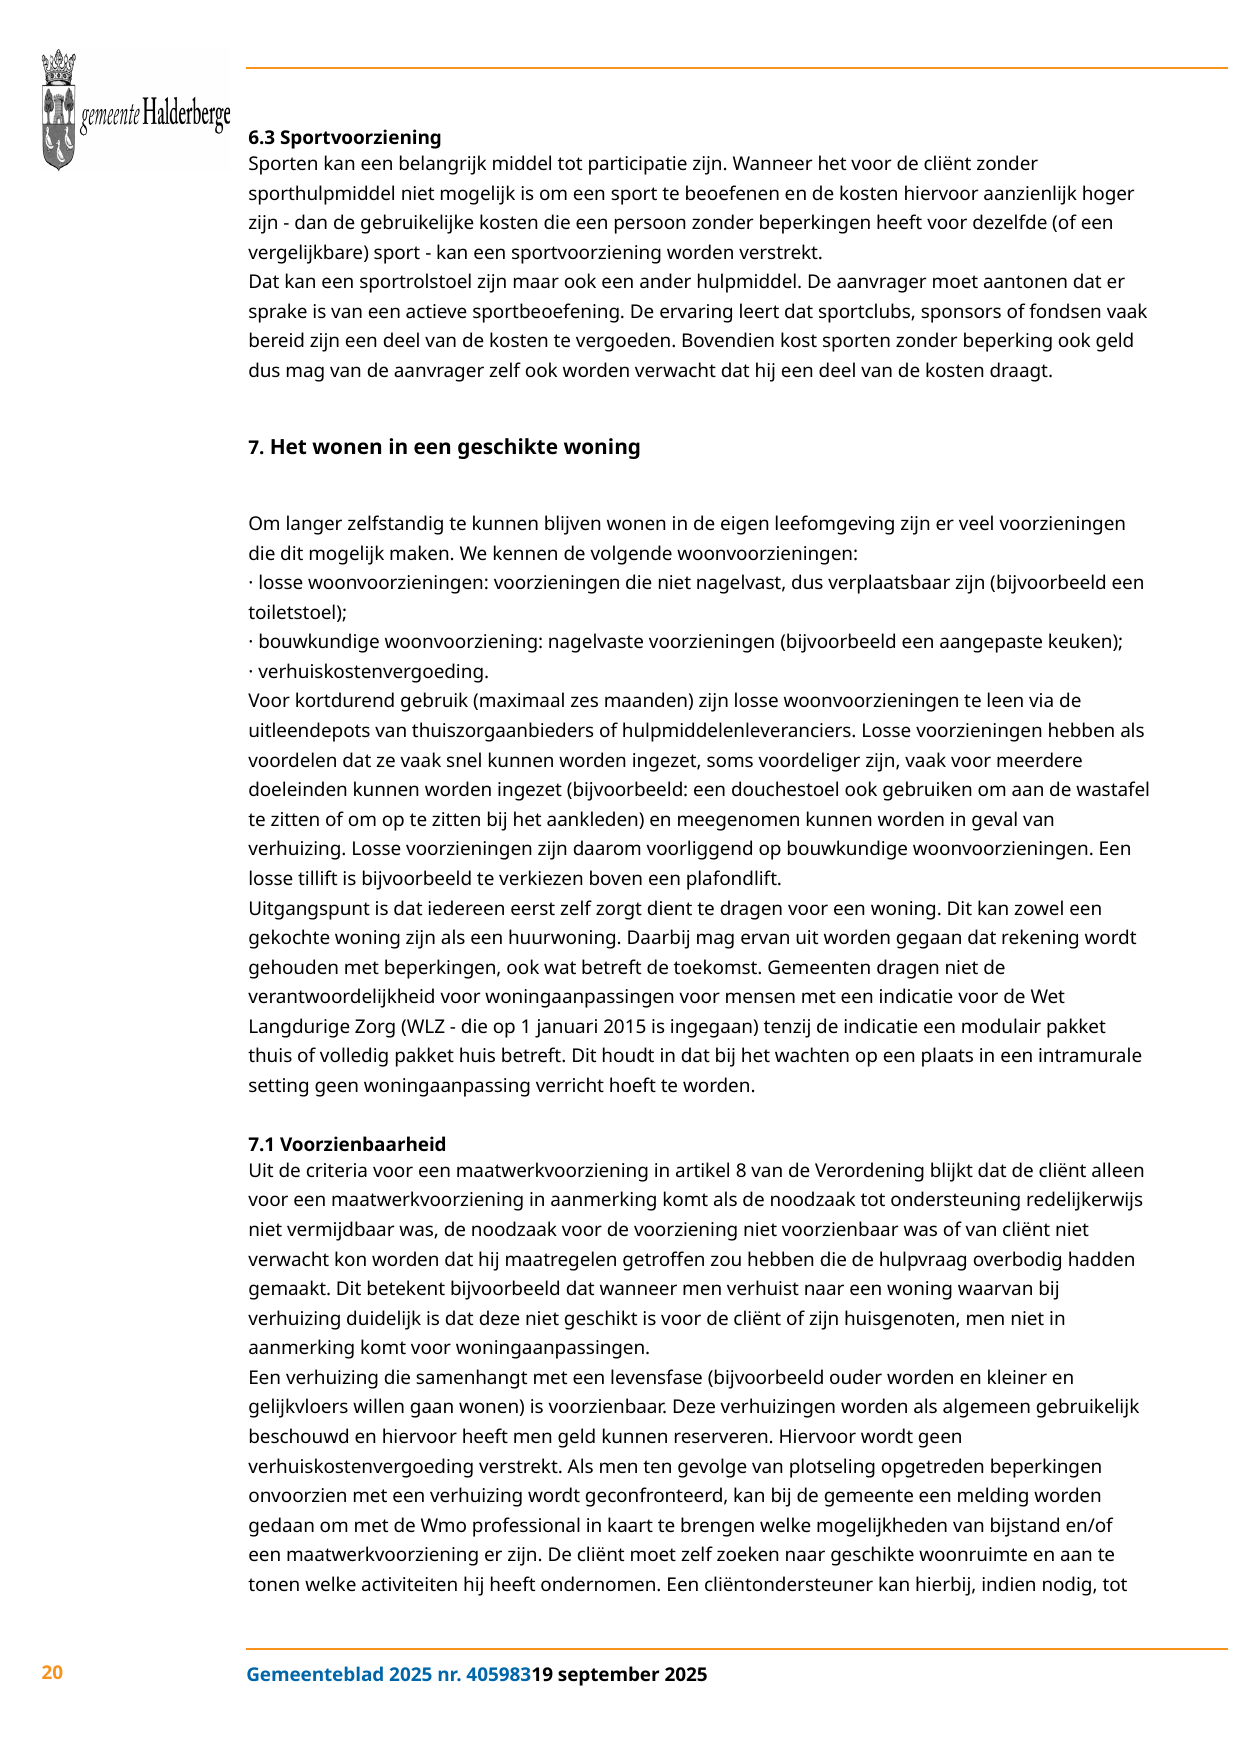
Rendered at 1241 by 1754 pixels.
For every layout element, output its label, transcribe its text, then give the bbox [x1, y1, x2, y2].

text een maatwerkvoorziening er zijn. De cliënt moet zelf zoeken naar geschikte woonruimte en aan te tonen welke activiteiten hij heeft ondernomen. Een cliëntondersteuner kan hierbij, indien nodig, tot [248, 1542, 1152, 1597]
text zijn - dan de gebruikelijke kosten die een persoon zonder beperkingen heeft voor dezelfde (of een vergelijkbare) sport - kan een sportvoorziening worden verstrekt. [248, 209, 1152, 264]
text Om langer zelfstandig te kunnen blijven wonen in de eigen leefomgeving zijn er veel voorzieningen die dit mogelijk maken. We kennen de volgende woonvoorzieningen: [248, 510, 1152, 565]
text · verhuiskostenvergoeding. [248, 658, 1152, 684]
text 6.3 Sportvoorziening [248, 124, 1152, 150]
text Dat kan een sportrolstoel zijn maar ook een ander hulpmiddel. De aanvrager moet aantonen dat er sprake is van een actieve sportbeoefening. De ervaring leert dat sportclubs, sponsors of fondsen vaak bereid zijn een deel van de kosten te vergoeden. Bovendien kost sporten zonder beperking ook geld dus mag van de aanvrager zelf ook worden verwacht dat hij een deel van de kosten draagt. [248, 268, 1152, 383]
text verhuizing. Losse voorzieningen zijn daarom voorliggend op bouwkundige woonvoorzieningen. Een losse tillift is bijvoorbeeld te verkiezen boven een plafondlift. [248, 836, 1152, 891]
text Sporten kan een belangrijk middel tot participatie zijn. Wanneer het voor de cliënt zonder sporthulpmiddel niet mogelijk is om een sport te beoefenen en de kosten hiervoor aanzienlijk hoger [248, 150, 1152, 205]
text Voor kortdurend gebruik (maximaal zes maanden) zijn losse woonvoorzieningen te leen via de uitleendepots van thuiszorgaanbieders of hulpmiddelenleveranciers. Losse voorzieningen hebben als voordelen dat ze vaak snel kunnen worden ingezet, soms voordeliger zijn, vaak voor meerdere doeleinden kunnen worden ingezet (bijvoorbeeld: een douchestoel ook gebruiken om aan de wastafel te zitten of om op te zitten bij het aankleden) en meegenomen kunnen worden in geval van [248, 688, 1152, 832]
text Een verhuizing die samenhangt met een levensfase (bijvoorbeeld ouder worden en kleiner en gelijkvloers willen gaan wonen) is voorzienbaar. Deze verhuizingen worden als algemeen gebruikelijk [248, 1364, 1152, 1419]
text 7. Het wonen in een geschikte woning [248, 432, 1152, 461]
picture [41, 47, 231, 172]
text beschouwd en hiervoor heeft men geld kunnen reserveren. Hiervoor wordt geen verhuiskostenvergoeding verstrekt. Als men ten gevolge van plotseling opgetreden beperkingen onvoorzien met een verhuizing wordt geconfronteerd, kan bij de gemeente een melding worden gedaan om met de Wmo professional in kaart te brengen welke mogelijkheden van bijstand en/of [248, 1423, 1152, 1538]
text Uit de criteria voor een maatwerkvoorziening in artikel 8 van de Verordening blijkt dat de cliënt alleen voor een maatwerkvoorziening in aanmerking komt als de noodzaak tot ondersteuning redelijkerwijs niet vermijdbaar was, de noodzaak voor de voorziening niet voorzienbaar was of van cliënt niet verwacht kon worden dat hij maatregelen getroffen zou hebben die de hulpvraag overbodig hadden gemaakt. Dit betekent bijvoorbeeld dat wanneer men verhuist naar een woning waarvan bij verhuizing duidelijk is dat deze niet geschikt is voor de cliënt of zijn huisgenoten, men niet in aanmerking komt voor woningaanpassingen. [248, 1157, 1152, 1360]
text Uitgangspunt is dat iedereen eerst zelf zorgt dient te dragen voor een woning. Dit kan zowel een gekochte woning zijn als een huurwoning. Daarbij mag ervan uit worden gegaan dat rekening wordt gehouden met beperkingen, ook wat betreft de toekomst. Gemeenten dragen niet de verantwoordelijkheid voor woningaanpassingen voor mensen met een indicatie voor de Wet Langdurige Zorg (WLZ - die op 1 januari 2015 is ingegaan) tenzij de indicatie een modulair pakket thuis of volledig pakket huis betreft. Dit houdt in dat bij het wachten op een plaats in een intramurale setting geen woningaanpassing verricht hoeft te worden. [248, 895, 1152, 1098]
text 7.1 Voorzienbaarheid [248, 1131, 1152, 1157]
text · bouwkundige woonvoorziening: nagelvaste voorzieningen (bijvoorbeeld een aangepaste keuken); [248, 628, 1152, 654]
text · losse woonvoorzieningen: voorzieningen die niet nagelvast, dus verplaatsbaar zijn (bijvoorbeeld een toiletstoel); [248, 569, 1152, 624]
